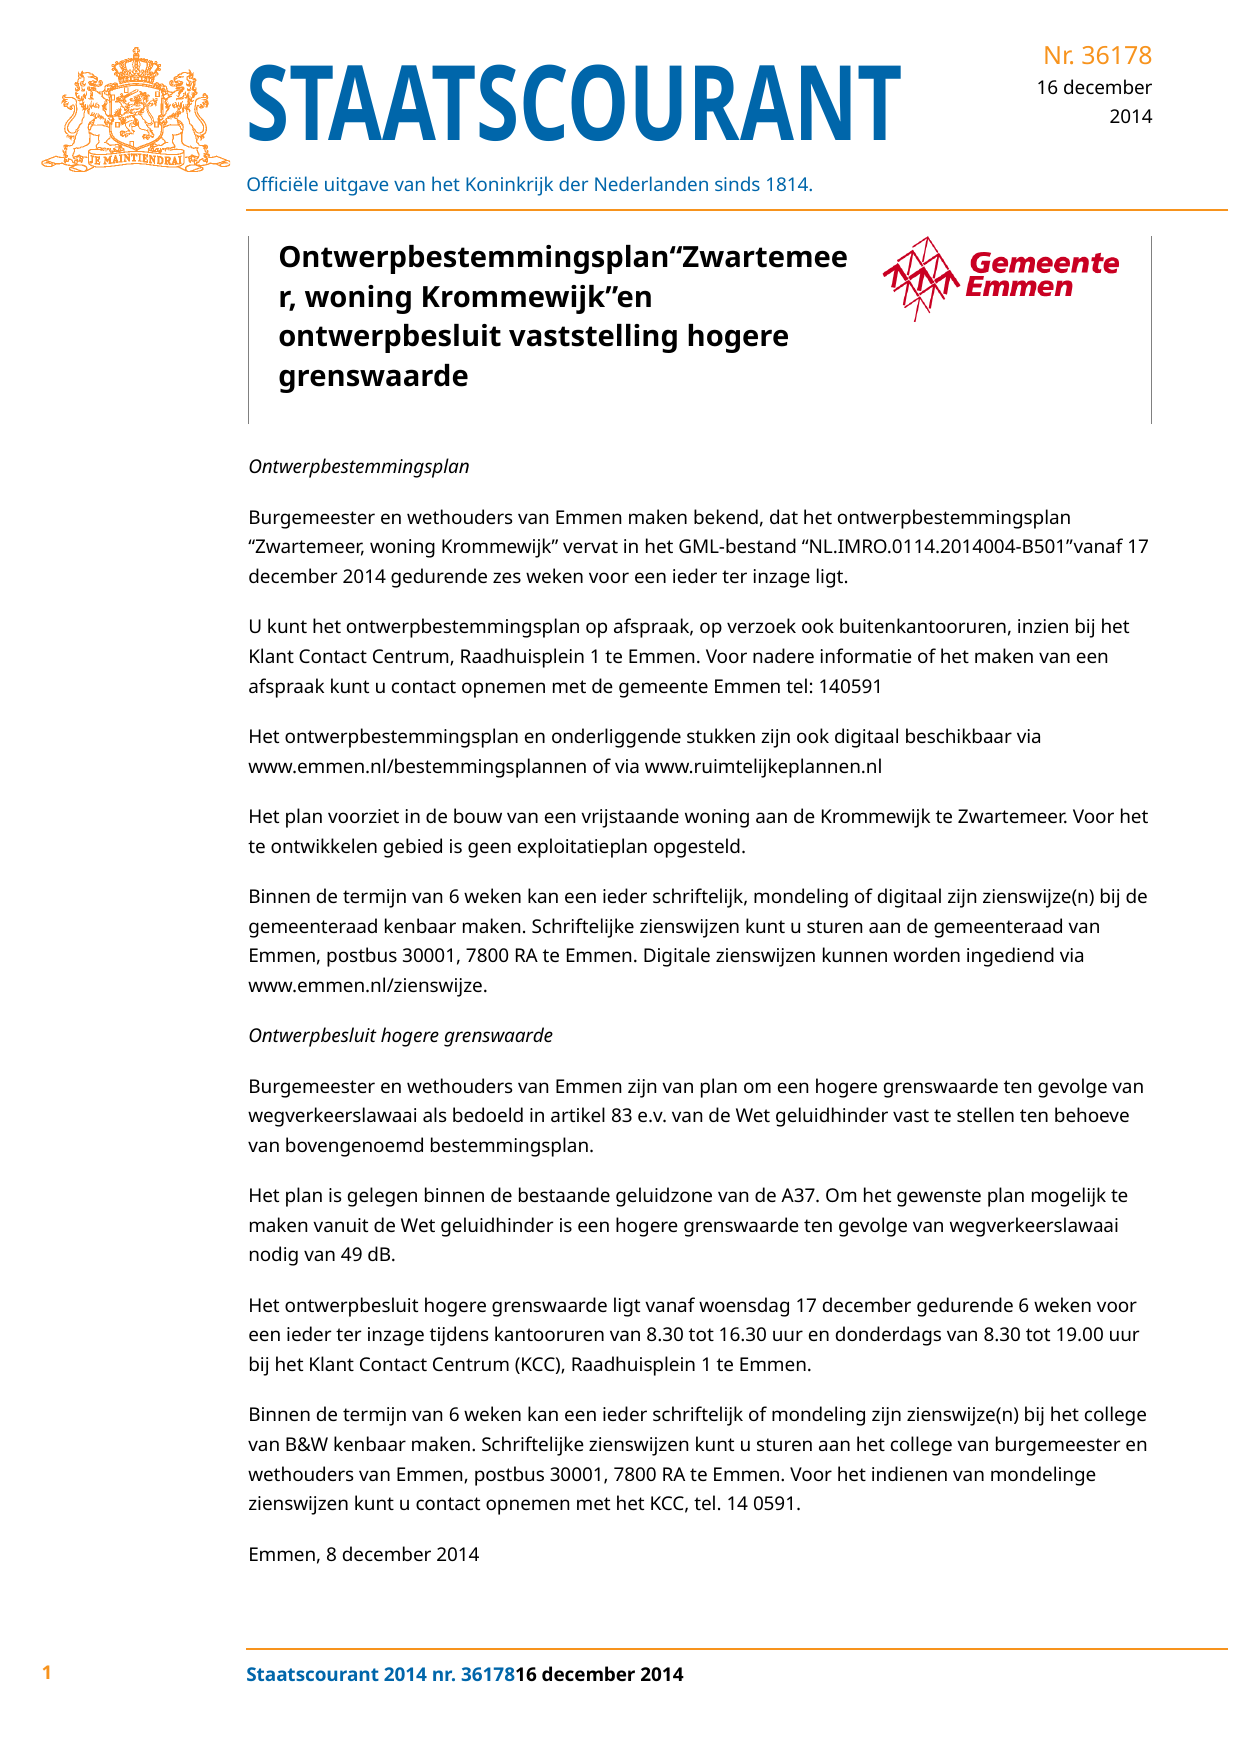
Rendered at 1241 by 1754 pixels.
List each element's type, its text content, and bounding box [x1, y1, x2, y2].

picture [882, 236, 1119, 322]
picture [41, 47, 231, 172]
text Emmen, 8 december 2014 [248, 1541, 1152, 1566]
text Binnen de termijn van 6 weken kan een ieder schriftelijk, mondeling of digitaal zijn zienswijze(n) bij de gemeenteraad kenbaar maken. Schriftelijke zienswijzen kunt u sturen aan de gemeenteraad van Emmen, postbus 30001, 7800 RA te Emmen. Digitale zienswijzen kunnen worden ingediend via www.emmen.nl/zienswijze. [248, 883, 1152, 998]
text Burgemeester en wethouders van Emmen maken bekend, dat het ontwerpbestemmingsplan “Zwartemeer, woning Krommewijk” vervat in het GML-bestand “NL.IMRO.0114.2014004-B501”vanaf 17 december 2014 gedurende zes weken voor een ieder ter inzage ligt. [248, 504, 1152, 589]
text Het ontwerpbesluit hogere grenswaarde ligt vanaf woensdag 17 december gedurende 6 weken voor een ieder ter inzage tijdens kantooruren van 8.30 tot 16.30 uur en donderdags van 8.30 tot 19.00 uur bij het Klant Contact Centrum (KCC), Raadhuisplein 1 te Emmen. [248, 1292, 1152, 1377]
text Burgemeester en wethouders van Emmen zijn van plan om een hogere grenswaarde ten gevolge van wegverkeerslawaai als bedoeld in artikel 83 e.v. van de Wet geluidhinder vast te stellen ten behoeve van bovengenoemd bestemmingsplan. [248, 1073, 1152, 1158]
text Het plan is gelegen binnen de bestaande geluidzone van de A37. Om het gewenste plan mogelijk te maken vanuit de Wet geluidhinder is een hogere grenswaarde ten gevolge van wegverkeerslawaai nodig van 49 dB. [248, 1182, 1152, 1267]
text Het ontwerpbestemmingsplan en onderliggende stukken zijn ook digitaal beschikbaar via www.emmen.nl/bestemmingsplannen of via www.ruimtelijkeplannen.nl [248, 723, 1152, 778]
text U kunt het ontwerpbestemmingsplan op afspraak, op verzoek ook buitenkantooruren, inzien bij het Klant Contact Centrum, Raadhuisplein 1 te Emmen. Voor nadere informatie of het maken van een afspraak kunt u contact opnemen met de gemeente Emmen tel: 140591 [248, 614, 1152, 698]
text Ontwerpbesluit hogere grenswaarde [248, 1022, 1152, 1048]
text Ontwerpbestemmingsplan [248, 454, 1152, 479]
table_header [850, 236, 1151, 424]
text Binnen de termijn van 6 weken kan een ieder schriftelijk of mondeling zijn zienswijze(n) bij het college van B&W kenbaar maken. Schriftelijke zienswijzen kunt u sturen aan het college van burgemeester en wethouders van Emmen, postbus 30001, 7800 RA te Emmen. Voor het indienen van mondelinge zienswijzen kunt u contact opnemen met het KCC, tel. 14 0591. [248, 1402, 1152, 1516]
table_header Ontwerpbestemmingsplan“Zwartemeer, woning Krommewijk”en ontwerpbesluit vaststelling hogere grenswaarde [249, 236, 850, 424]
text Het plan voorziet in de bouw van een vrijstaande woning aan de Krommewijk te Zwartemeer. Voor het te ontwikkelen gebied is geen exploitatieplan opgesteld. [248, 803, 1152, 858]
